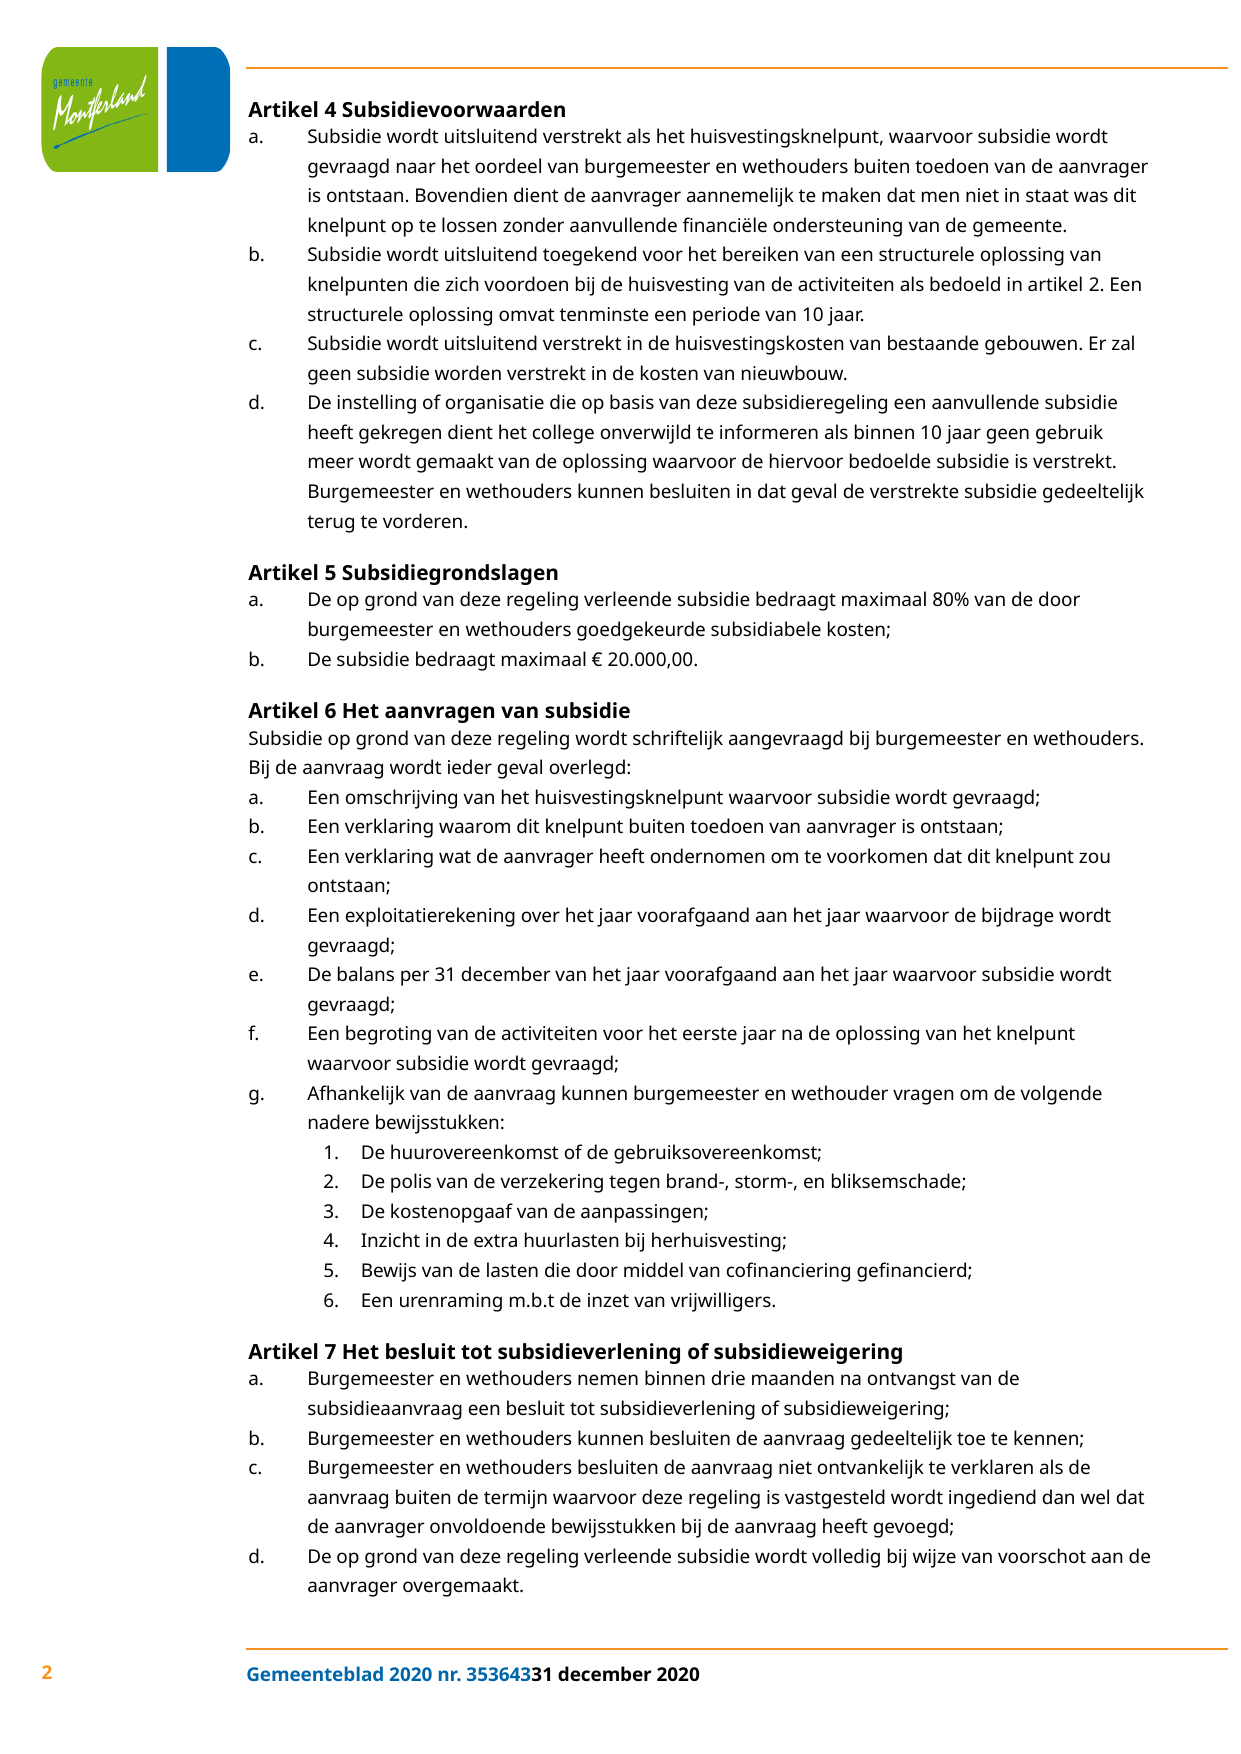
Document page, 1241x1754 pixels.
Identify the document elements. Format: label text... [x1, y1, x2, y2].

list De huurovereenkomst of de gebruiksovereenkomst; [323, 1139, 1152, 1164]
list De op grond van deze regeling verleende subsidie bedraagt maximaal 80% van de door burgemeester en wethouders goedgekeurde subsidiabele kosten; [248, 587, 1152, 642]
list De kostenopgaaf van de aanpassingen; [323, 1198, 1152, 1224]
list Inzicht in de extra huurlasten bij herhuisvesting; [323, 1228, 1152, 1253]
list Een verklaring waarom dit knelpunt buiten toedoen van aanvrager is ontstaan; [248, 813, 1152, 839]
text Artikel 5 Subsidiegrondslagen [248, 558, 1152, 587]
text Artikel 6 Het aanvragen van subsidie [248, 696, 1152, 725]
text Subsidie op grond van deze regeling wordt schriftelijk aangevraagd bij burgemeester en wethouders. Bij de aanvraag wordt ieder geval overlegd: [248, 725, 1152, 780]
list Afhankelijk van de aanvraag kunnen burgemeester en wethouder vragen om de volgende nadere bewijsstukken: [248, 1080, 1152, 1135]
list Een omschrijving van het huisvestingsknelpunt waarvoor subsidie wordt gevraagd; [248, 784, 1152, 809]
list De polis van de verzekering tegen brand-, storm-, en bliksemschade; [323, 1168, 1152, 1194]
list Subsidie wordt uitsluitend verstrekt in de huisvestingskosten van bestaande gebouwen. Er zal geen subsidie worden verstrekt in de kosten van nieuwbouw. [248, 330, 1152, 386]
list Burgemeester en wethouders kunnen besluiten de aanvraag gedeeltelijk toe te kennen; [248, 1425, 1152, 1451]
text Artikel 7 Het besluit tot subsidieverlening of subsidieweigering [248, 1337, 1152, 1366]
picture [41, 47, 231, 172]
list De instelling of organisatie die op basis van deze subsidieregeling een aanvullende subsidie heeft gekregen dient het college onverwijld te informeren als binnen 10 jaar geen gebruik meer wordt gemaakt van de oplossing waarvoor de hiervoor bedoelde subsidie is verstrekt. Burgemeester en wethouders kunnen besluiten in dat geval de verstrekte subsidie gedeeltelijk terug te vorderen. [248, 389, 1152, 533]
list Subsidie wordt uitsluitend verstrekt als het huisvestingsknelpunt, waarvoor subsidie wordt gevraagd naar het oordeel van burgemeester en wethouders buiten toedoen van de aanvrager is ontstaan. Bovendien dient de aanvrager aannemelijk te maken dat men niet in staat was dit knelpunt op te lossen zonder aanvullende financiële ondersteuning van de gemeente. [248, 123, 1152, 238]
list De balans per 31 december van het jaar voorafgaand aan het jaar waarvoor subsidie wordt gevraagd; [248, 961, 1152, 1017]
list Bewijs van de lasten die door middel van cofinanciering gefinancierd; [323, 1257, 1152, 1283]
list Een verklaring wat de aanvrager heeft ondernomen om te voorkomen dat dit knelpunt zou ontstaan; [248, 843, 1152, 898]
list Burgemeester en wethouders besluiten de aanvraag niet ontvankelijk te verklaren als de aanvraag buiten de termijn waarvoor deze regeling is vastgesteld wordt ingediend dan wel dat de aanvrager onvoldoende bewijsstukken bij de aanvraag heeft gevoegd; [248, 1454, 1152, 1539]
list Burgemeester en wethouders nemen binnen drie maanden na ontvangst van de subsidieaanvraag een besluit tot subsidieverlening of subsidieweigering; [248, 1366, 1152, 1421]
list Subsidie wordt uitsluitend toegekend voor het bereiken van een structurele oplossing van knelpunten die zich voordoen bij de huisvesting van de activiteiten als bedoeld in artikel 2. Een structurele oplossing omvat tenminste een periode van 10 jaar. [248, 242, 1152, 326]
list Een begroting van de activiteiten voor het eerste jaar na de oplossing van het knelpunt waarvoor subsidie wordt gevraagd; [248, 1021, 1152, 1076]
list De subsidie bedraagt maximaal € 20.000,00. [248, 646, 1152, 672]
list De op grond van deze regeling verleende subsidie wordt volledig bij wijze van voorschot aan de aanvrager overgemaakt. [248, 1543, 1152, 1598]
list Een exploitatierekening over het jaar voorafgaand aan het jaar waarvoor de bijdrage wordt gevraagd; [248, 902, 1152, 957]
text Artikel 4 Subsidievoorwaarden [248, 95, 1152, 123]
list Een urenraming m.b.t de inzet van vrijwilligers. [323, 1287, 1152, 1312]
